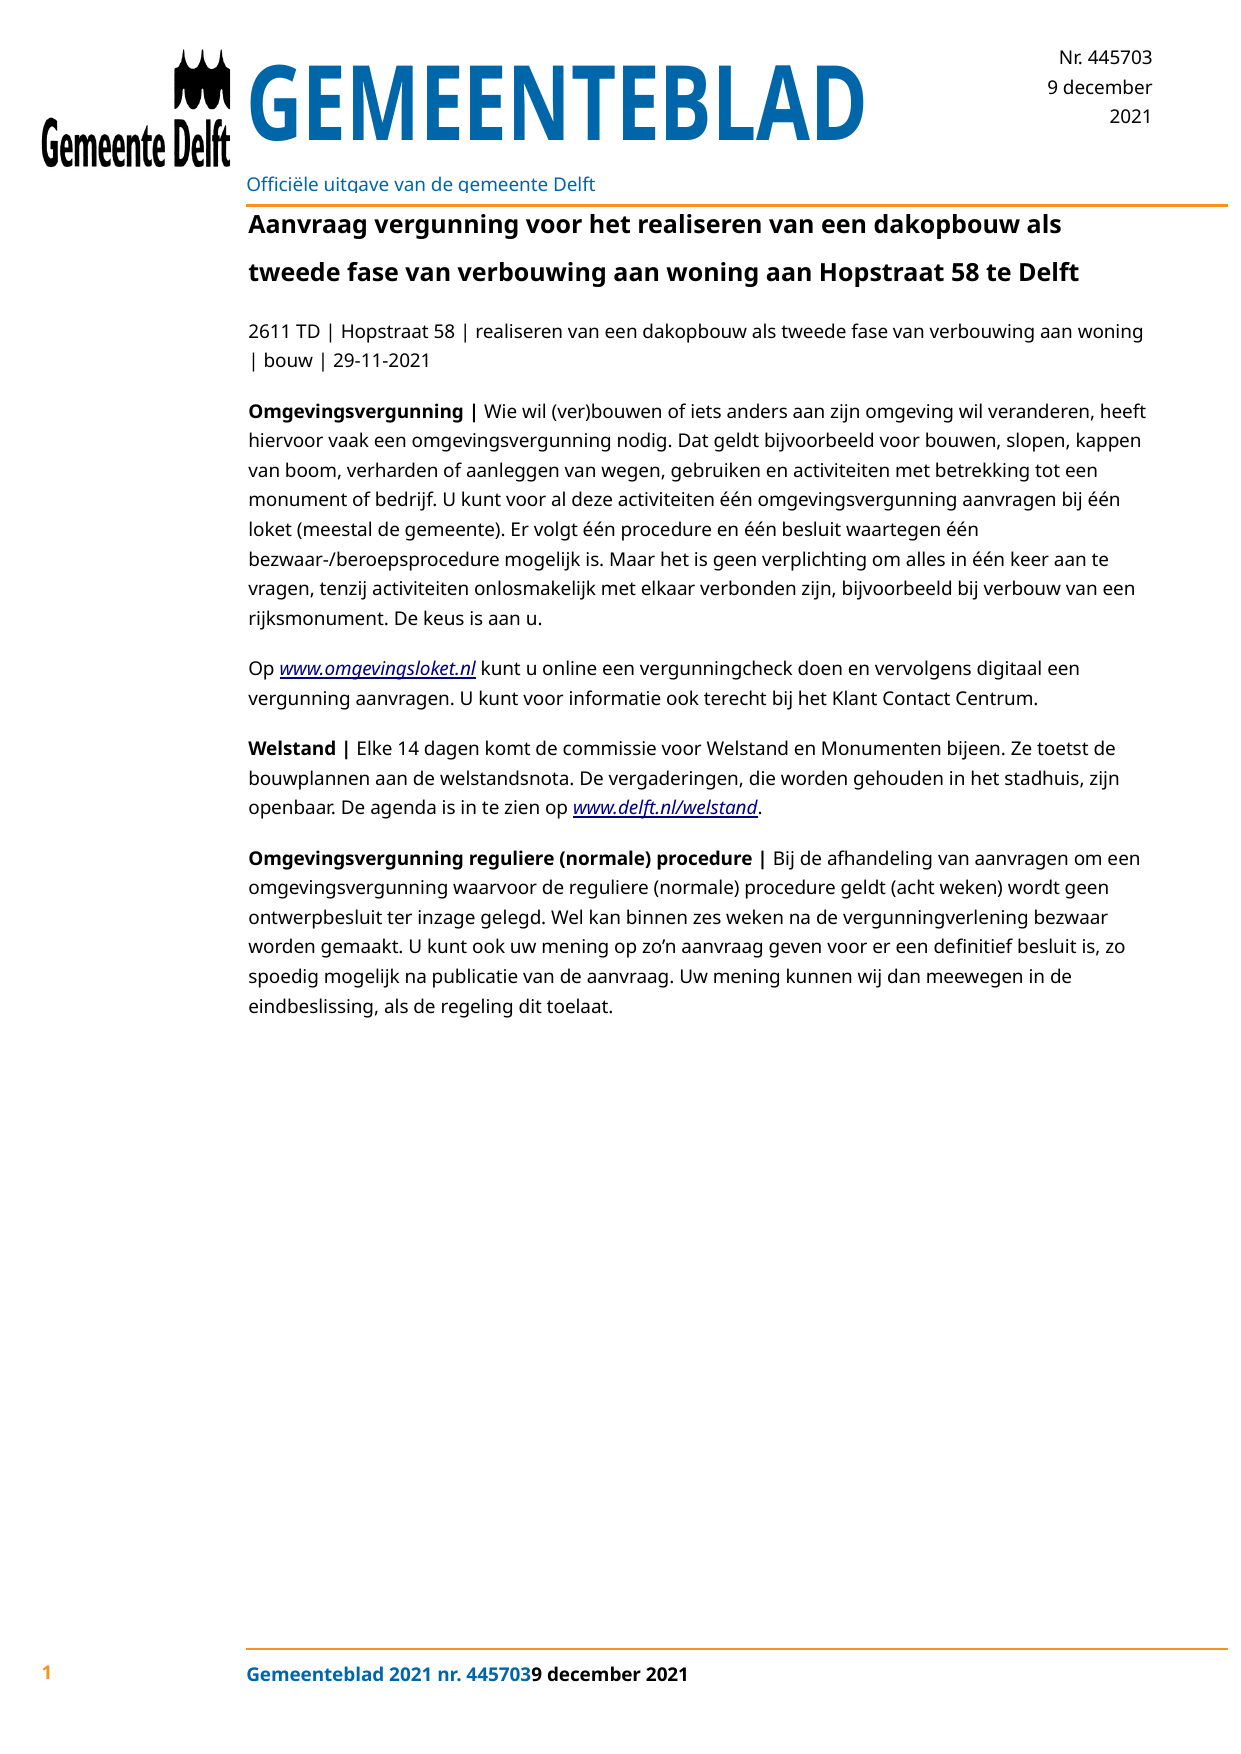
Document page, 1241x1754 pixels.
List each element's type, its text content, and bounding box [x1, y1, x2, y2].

text Omgevingsvergunning | Wie wil (ver)bouwen of iets anders aan zijn omgeving wil veranderen, heeft hiervoor vaak een omgevingsvergunning nodig. Dat geldt bijvoorbeeld voor bouwen, slopen, kappen van boom, verharden of aanleggen van wegen, gebruiken en activiteiten met betrekking tot een monument of bedrijf. U kunt voor al deze activiteiten één omgevingsvergunning aanvragen bij één loket (meestal de gemeente). Er volgt één procedure en één besluit waartegen één bezwaar-/beroepsprocedure mogelijk is. Maar het is geen verplichting om alles in één keer aan te vragen, tenzij activiteiten onlosmakelijk met elkaar verbonden zijn, bijvoorbeeld bij verbouw van een rijksmonument. De keus is aan u. [248, 398, 1152, 631]
text Aanvraag vergunning voor het realiseren van een dakopbouw als tweede fase van verbouwing aan woning aan Hopstraat 58 te Delft [248, 207, 1152, 288]
text 2611 TD | Hopstraat 58 | realiseren van een dakopbouw als tweede fase van verbouwing aan woning | bouw | 29-11-2021 [248, 318, 1152, 373]
text Omgevingsvergunning reguliere (normale) procedure | Bij de afhandeling van aanvragen om een omgevingsvergunning waarvoor de reguliere (normale) procedure geldt (acht weken) wordt geen ontwerpbesluit ter inzage gelegd. Wel kan binnen zes weken na de vergunningverlening bezwaar worden gemaakt. U kunt ook uw mening op zo’n aanvraag geven voor er een definitief besluit is, zo spoedig mogelijk na publicatie van de aanvraag. Uw mening kunnen wij dan meewegen in de eindbeslissing, als de regeling dit toelaat. [248, 845, 1152, 1019]
text Welstand | Elke 14 dagen komt de commissie voor Welstand en Monumenten bijeen. Ze toetst de bouwplannen aan de welstandsnota. De vergaderingen, die worden gehouden in het stadhuis, zijn openbaar. De agenda is in te zien op www.delft.nl/welstand. [248, 735, 1152, 820]
text Op www.omgevingsloket.nl kunt u online een vergunningcheck doen en vervolgens digitaal een vergunning aanvragen. U kunt voor informatie ook terecht bij het Klant Contact Centrum. [248, 655, 1152, 711]
picture [41, 47, 231, 172]
